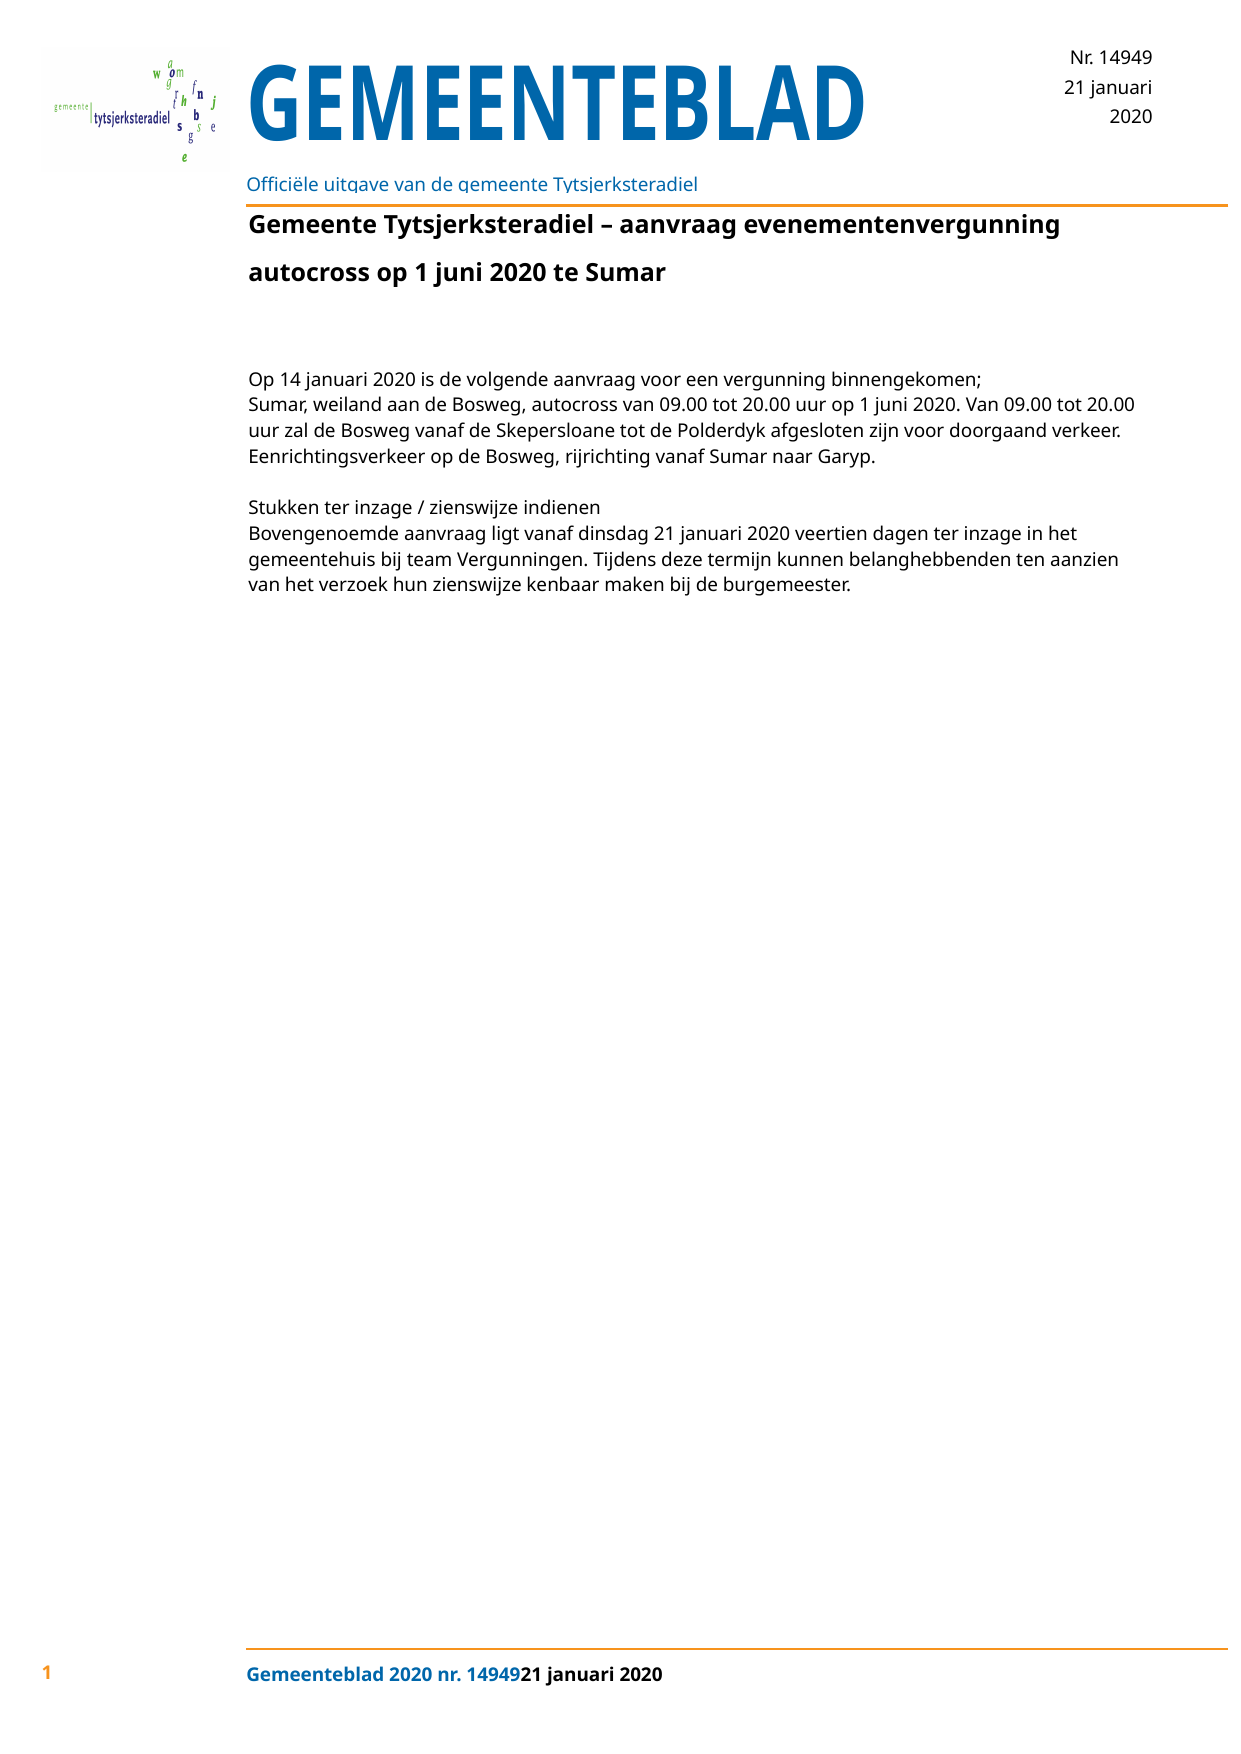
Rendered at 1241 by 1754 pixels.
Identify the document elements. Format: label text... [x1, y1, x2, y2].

text Bovengenoemde aanvraag ligt vanaf dinsdag 21 januari 2020 veertien dagen ter inzage in het gemeentehuis bij team Vergunningen. Tijdens deze termijn kunnen belanghebbenden ten aanzien van het verzoek hun zienswijze kenbaar maken bij de burgemeester. [248, 520, 1152, 597]
picture [41, 47, 231, 172]
text Stukken ter inzage / zienswijze indienen [248, 494, 1152, 520]
text Gemeente Tytsjerksteradiel – aanvraag evenementenvergunning autocross op 1 juni 2020 te Sumar [248, 207, 1152, 288]
text Op 14 januari 2020 is de volgende aanvraag voor een vergunning binnengekomen; [248, 366, 1152, 391]
text Sumar, weiland aan de Bosweg, autocross van 09.00 tot 20.00 uur op 1 juni 2020. Van 09.00 tot 20.00 uur zal de Bosweg vanaf de Skepersloane tot de Polderdyk afgesloten zijn voor doorgaand verkeer. Eenrichtingsverkeer op de Bosweg, rijrichting vanaf Sumar naar Garyp. [248, 391, 1152, 469]
